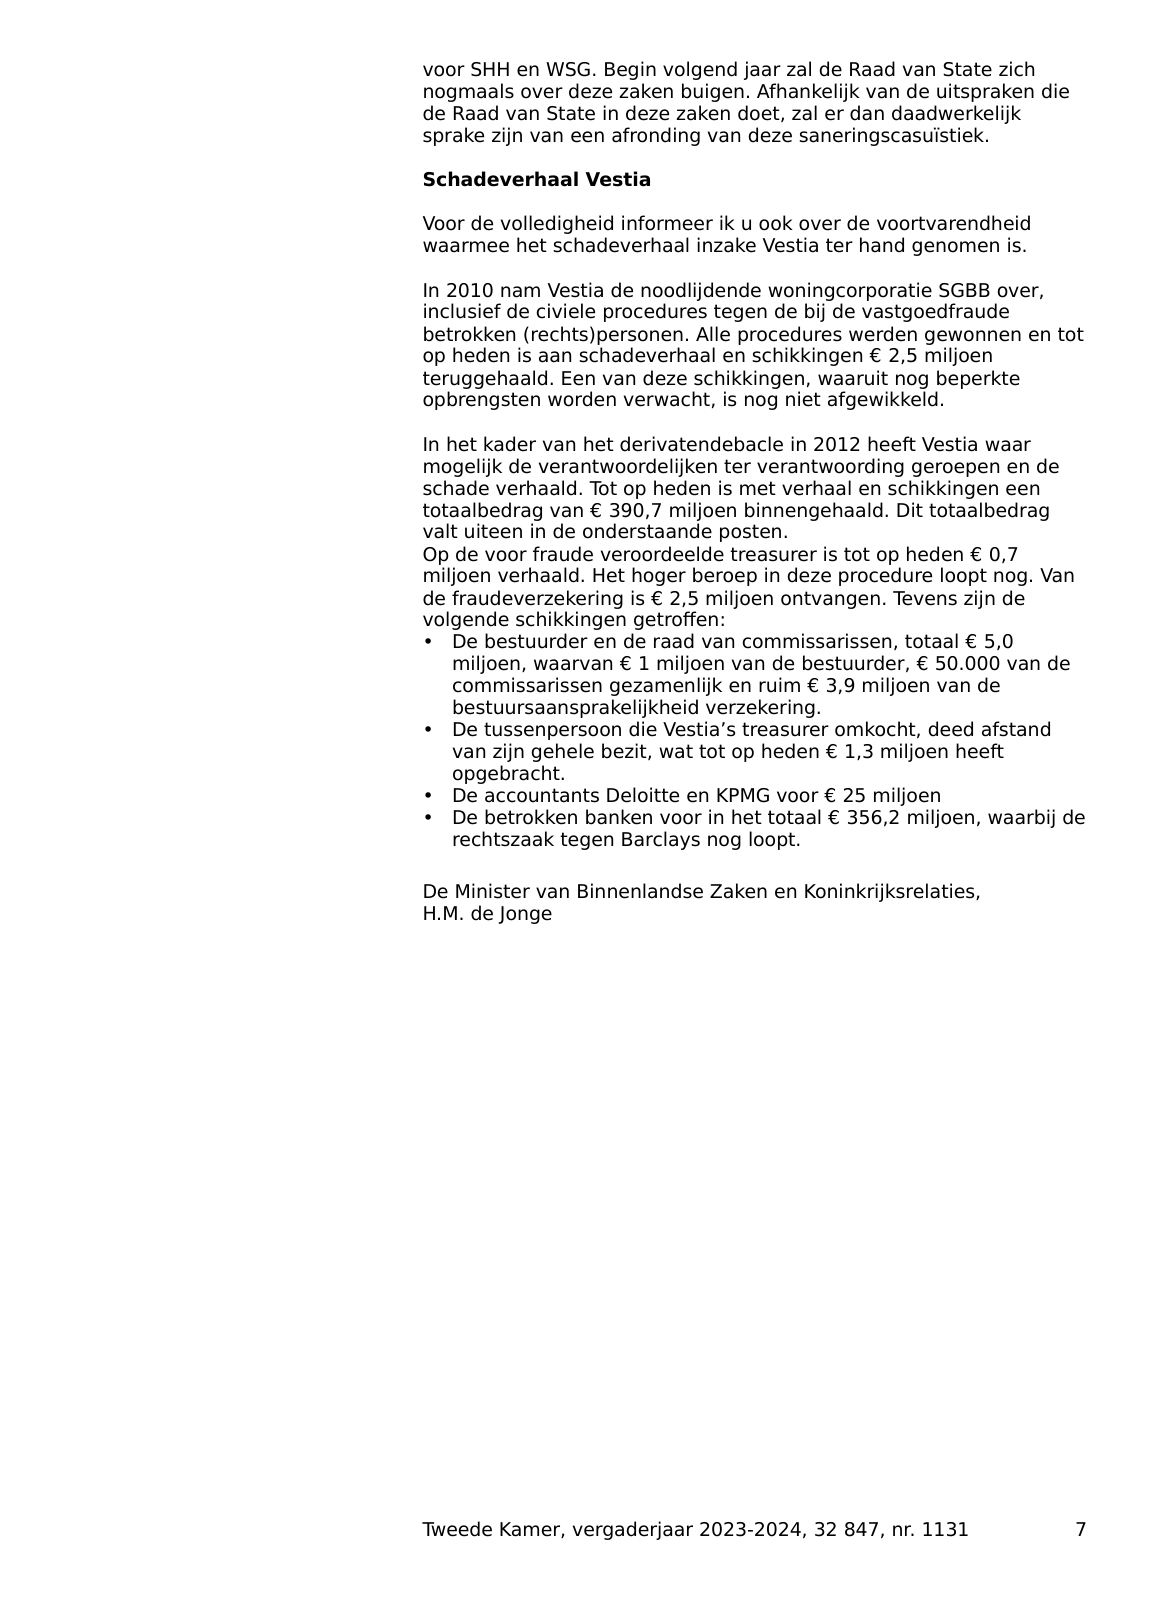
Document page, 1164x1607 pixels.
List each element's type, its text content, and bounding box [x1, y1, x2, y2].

text • De bestuurder en de raad van commissarissen, totaal € 5,0 miljoen, waarvan € 1 miljoen van de bestuurder, € 50.000 van de commissarissen gezamenlijk en ruim € 3,9 miljoen van de bestuursaansprakelijkheid verzekering. [422, 631, 1087, 719]
text Voor de volledigheid informeer ik u ook over de voortvarendheid waarmee het schadeverhaal inzake Vestia ter hand genomen is. [422, 213, 1087, 257]
text • De accountants Deloitte en KPMG voor € 25 miljoen [422, 785, 1087, 807]
text In 2010 nam Vestia de noodlijdende woningcorporatie SGBB over, inclusief de civiele procedures tegen de bij de vastgoedfraude betrokken (rechts)personen. Alle procedures werden gewonnen en tot op heden is aan schadeverhaal en schikkingen € 2,5 miljoen teruggehaald. Een van deze schikkingen, waaruit nog beperkte opbrengsten worden verwacht, is nog niet afgewikkeld. [422, 279, 1087, 411]
text De Minister van Binnenlandse Zaken en Koninkrijksrelaties, H.M. de Jonge [422, 881, 1087, 925]
text • De tussenpersoon die Vestia’s treasurer omkocht, deed afstand van zijn gehele bezit, wat tot op heden € 1,3 miljoen heeft opgebracht. [422, 719, 1087, 785]
text Op de voor fraude veroordeelde treasurer is tot op heden € 0,7 miljoen verhaald. Het hoger beroep in deze procedure loopt nog. Van de fraudeverzekering is € 2,5 miljoen ontvangen. Tevens zijn de volgende schikkingen getroffen: [422, 543, 1087, 631]
text In het kader van het derivatendebacle in 2012 heeft Vestia waar mogelijk de verantwoordelijken ter verantwoording geroepen en de schade verhaald. Tot op heden is met verhaal en schikkingen een totaalbedrag van € 390,7 miljoen binnengehaald. Dit totaalbedrag valt uiteen in de onderstaande posten. [422, 433, 1087, 543]
text • De betrokken banken voor in het totaal € 356,2 miljoen, waarbij de rechtszaak tegen Barclays nog loopt. [422, 807, 1087, 851]
text voor SHH en WSG. Begin volgend jaar zal de Raad van State zich nogmaals over deze zaken buigen. Afhankelijk van de uitspraken die de Raad van State in deze zaken doet, zal er dan daadwerkelijk sprake zijn van een afronding van deze saneringscasuïstiek. [422, 59, 1087, 147]
subtitle Schadeverhaal Vestia [422, 169, 1087, 191]
